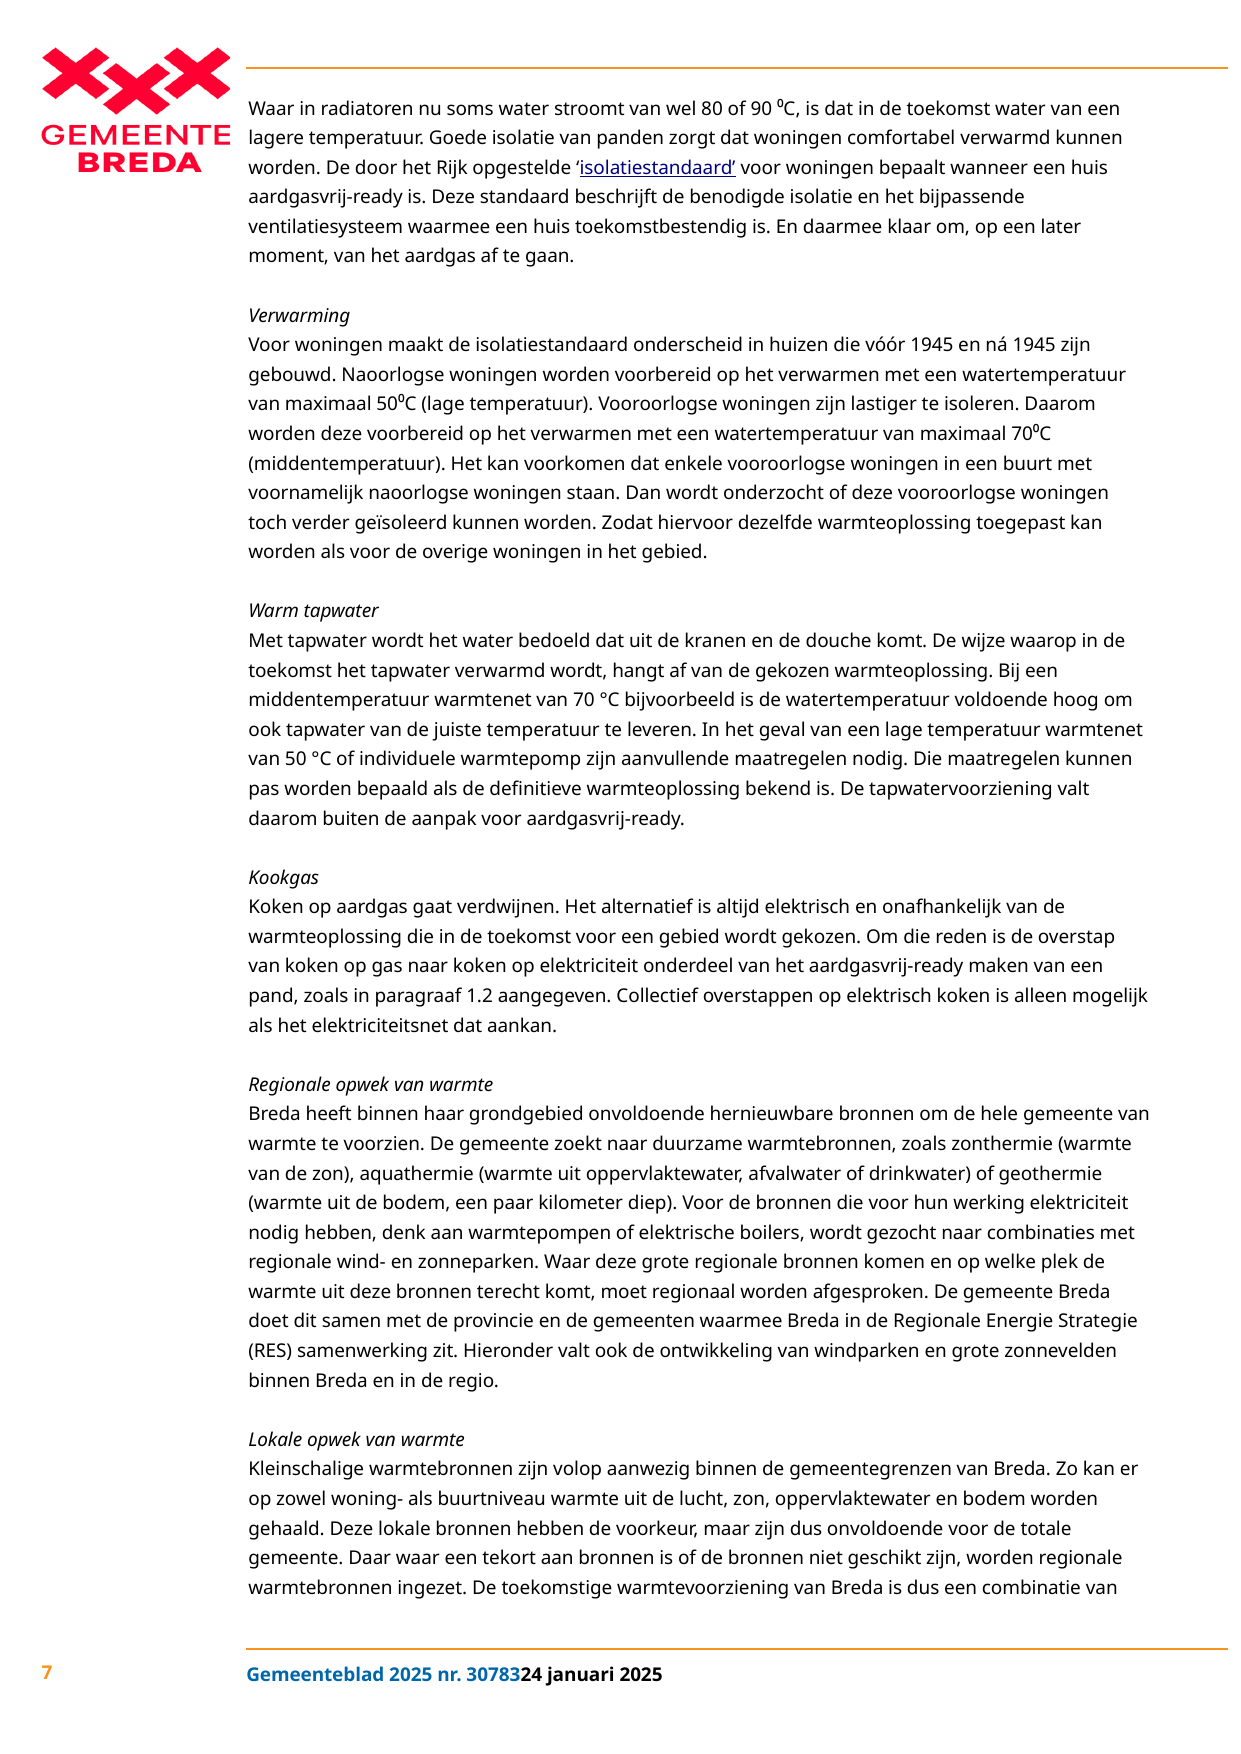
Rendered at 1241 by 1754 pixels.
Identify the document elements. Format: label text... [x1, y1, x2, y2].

text Waar in radiatoren nu soms water stroomt van wel 80 of 90 ⁰C, is dat in de toekomst water van een lagere temperatuur. Goede isolatie van panden zorgt dat woningen comfortabel verwarmd kunnen worden. De door het Rijk opgestelde ‘isolatiestandaard’ voor woningen bepaalt wanneer een huis aardgasvrij-ready is. Deze standaard beschrijft de benodigde isolatie en het bijpassende ventilatiesysteem waarmee een huis toekomstbestendig is. En daarmee klaar om, op een later moment, van het aardgas af te gaan. [248, 95, 1152, 268]
picture [41, 47, 231, 172]
text Koken op aardgas gaat verdwijnen. Het alternatief is altijd elektrisch en onafhankelijk van de warmteoplossing die in de toekomst voor een gebied wordt gekozen. Om die reden is de overstap van koken op gas naar koken op elektriciteit onderdeel van het aardgasvrij-ready maken van een pand, zoals in paragraaf 1.2 aangegeven. Collectief overstappen op elektrisch koken is alleen mogelijk als het elektriciteitsnet dat aankan. [248, 893, 1152, 1038]
text Lokale opwek van warmte [248, 1426, 1152, 1452]
text Voor woningen maakt de isolatiestandaard onderscheid in huizen die vóór 1945 en ná 1945 zijn gebouwd. Naoorlogse woningen worden voorbereid op het verwarmen met een watertemperatuur van maximaal 50⁰C (lage temperatuur). Vooroorlogse woningen zijn lastiger te isoleren. Daarom worden deze voorbereid op het verwarmen met een watertemperatuur van maximaal 70⁰C (middentemperatuur). Het kan voorkomen dat enkele vooroorlogse woningen in een buurt met voornamelijk naoorlogse woningen staan. Dan wordt onderzocht of deze vooroorlogse woningen toch verder geïsoleerd kunnen worden. Zodat hiervoor dezelfde warmteoplossing toegepast kan worden als voor de overige woningen in het gebied. [248, 331, 1152, 564]
text Verwarming [248, 302, 1152, 328]
text Breda heeft binnen haar grondgebied onvoldoende hernieuwbare bronnen om de hele gemeente van warmte te voorzien. De gemeente zoekt naar duurzame warmtebronnen, zoals zonthermie (warmte van de zon), aquathermie (warmte uit oppervlaktewater, afvalwater of drinkwater) of geothermie (warmte uit de bodem, een paar kilometer diep). Voor de bronnen die voor hun werking elektriciteit nodig hebben, denk aan warmtepompen of elektrische boilers, wordt gezocht naar combinaties met regionale wind- en zonneparken. Waar deze grote regionale bronnen komen en op welke plek de warmte uit deze bronnen terecht komt, moet regionaal worden afgesproken. De gemeente Breda doet dit samen met de provincie en de gemeenten waarmee Breda in de Regionale Energie Strategie (RES) samenwerking zit. Hieronder valt ook de ontwikkeling van windparken en grote zonnevelden binnen Breda en in de regio. [248, 1101, 1152, 1393]
text Kookgas [248, 864, 1152, 890]
text Regionale opwek van warmte [248, 1071, 1152, 1097]
text Warm tapwater [248, 598, 1152, 623]
text Kleinschalige warmtebronnen zijn volop aanwezig binnen de gemeentegrenzen van Breda. Zo kan er op zowel woning- als buurtniveau warmte uit de lucht, zon, oppervlaktewater en bodem worden gehaald. Deze lokale bronnen hebben de voorkeur, maar zijn dus onvoldoende voor de totale gemeente. Daar waar een tekort aan bronnen is of de bronnen niet geschikt zijn, worden regionale warmtebronnen ingezet. De toekomstige warmtevoorziening van Breda is dus een combinatie van [248, 1456, 1152, 1600]
text Met tapwater wordt het water bedoeld dat uit de kranen en de douche komt. De wijze waarop in de toekomst het tapwater verwarmd wordt, hangt af van de gekozen warmteoplossing. Bij een middentemperatuur warmtenet van 70 °C bijvoorbeeld is de watertemperatuur voldoende hoog om ook tapwater van de juiste temperatuur te leveren. In het geval van een lage temperatuur warmtenet van 50 °C of individuele warmtepomp zijn aanvullende maatregelen nodig. Die maatregelen kunnen pas worden bepaald als de definitieve warmteoplossing bekend is. De tapwatervoorziening valt daarom buiten de aanpak voor aardgasvrij-ready. [248, 627, 1152, 831]
